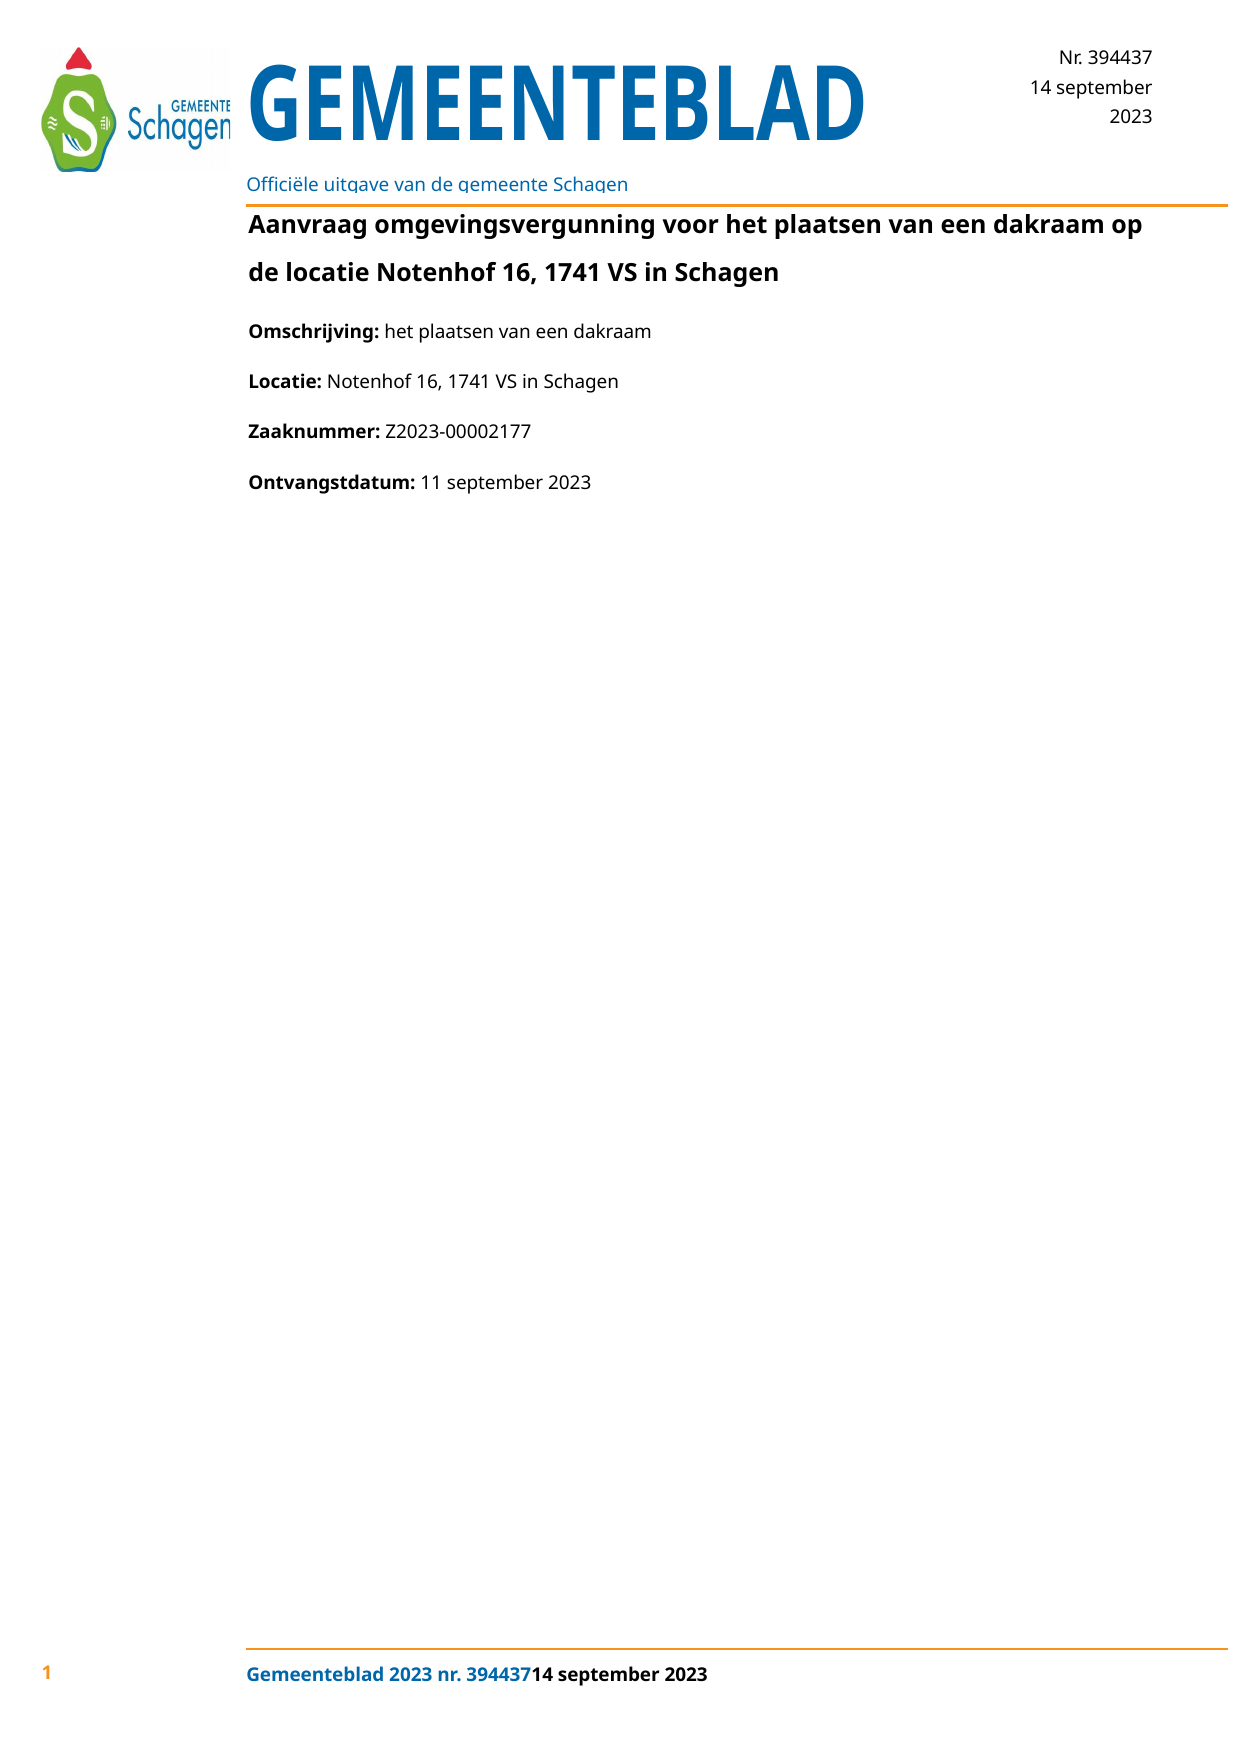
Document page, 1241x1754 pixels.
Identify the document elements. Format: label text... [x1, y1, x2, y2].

text Locatie: Notenhof 16, 1741 VS in Schagen [248, 368, 1152, 394]
text Zaaknummer: Z2023-00002177 [248, 419, 1152, 444]
picture [41, 47, 231, 172]
text Omschrijving: het plaatsen van een dakraam [248, 318, 1152, 344]
text Ontvangstdatum: 11 september 2023 [248, 469, 1152, 495]
text Aanvraag omgevingsvergunning voor het plaatsen van een dakraam op de locatie Notenhof 16, 1741 VS in Schagen [248, 207, 1152, 288]
